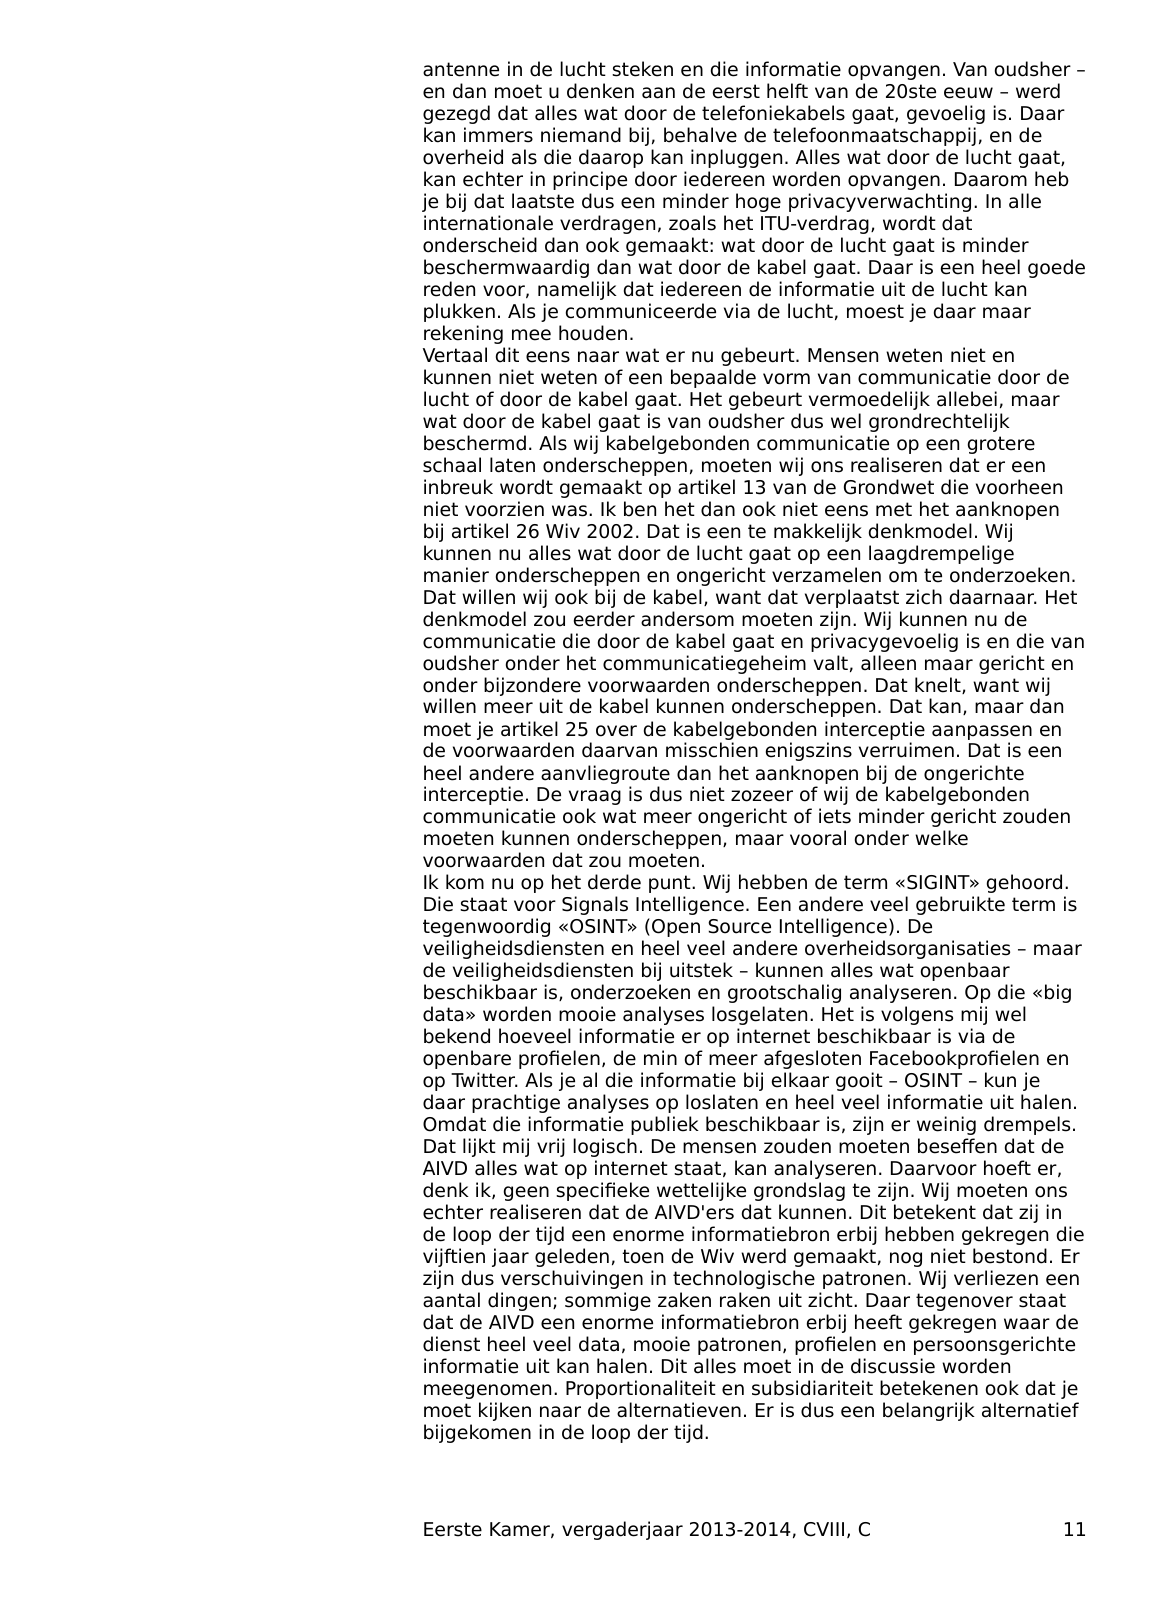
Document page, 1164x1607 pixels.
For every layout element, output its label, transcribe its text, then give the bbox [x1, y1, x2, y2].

text Vertaal dit eens naar wat er nu gebeurt. Mensen weten niet en kunnen niet weten of een bepaalde vorm van communicatie door de lucht of door de kabel gaat. Het gebeurt vermoedelijk allebei, maar wat door de kabel gaat is van oudsher dus wel grondrechtelijk beschermd. Als wij kabelgebonden communicatie op een grotere schaal laten onderscheppen, moeten wij ons realiseren dat er een inbreuk wordt gemaakt op artikel 13 van de Grondwet die voorheen niet voorzien was. Ik ben het dan ook niet eens met het aanknopen bij artikel 26 Wiv 2002. Dat is een te makkelijk denkmodel. Wij kunnen nu alles wat door de lucht gaat op een laagdrempelige manier onderscheppen en ongericht verzamelen om te onderzoeken. Dat willen wij ook bij de kabel, want dat verplaatst zich daarnaar. Het denkmodel zou eerder andersom moeten zijn. Wij kunnen nu de communicatie die door de kabel gaat en privacygevoelig is en die van oudsher onder het communicatiegeheim valt, alleen maar gericht en onder bijzondere voorwaarden onderscheppen. Dat knelt, want wij willen meer uit de kabel kunnen onderscheppen. Dat kan, maar dan moet je artikel 25 over de kabelgebonden interceptie aanpassen en de voorwaarden daarvan misschien enigszins verruimen. Dat is een heel andere aanvliegroute dan het aanknopen bij de ongerichte interceptie. De vraag is dus niet zozeer of wij de kabelgebonden communicatie ook wat meer ongericht of iets minder gericht zouden moeten kunnen onderscheppen, maar vooral onder welke voorwaarden dat zou moeten. [422, 345, 1087, 872]
text Ik kom nu op het derde punt. Wij hebben de term «SIGINT» gehoord. Die staat voor Signals Intelligence. Een andere veel gebruikte term is tegenwoordig «OSINT» (Open Source Intelligence). De veiligheidsdiensten en heel veel andere overheidsorganisaties – maar de veiligheidsdiensten bij uitstek – kunnen alles wat openbaar beschikbaar is, onderzoeken en grootschalig analyseren. Op die «big data» worden mooie analyses losgelaten. Het is volgens mij wel bekend hoeveel informatie er op internet beschikbaar is via de openbare profielen, de min of meer afgesloten Facebookprofielen en op Twitter. Als je al die informatie bij elkaar gooit – OSINT – kun je daar prachtige analyses op loslaten en heel veel informatie uit halen. Omdat die informatie publiek beschikbaar is, zijn er weinig drempels. Dat lijkt mij vrij logisch. De mensen zouden moeten beseffen dat de AIVD alles wat op internet staat, kan analyseren. Daarvoor hoeft er, denk ik, geen specifieke wettelijke grondslag te zijn. Wij moeten ons echter realiseren dat de AIVD'ers dat kunnen. Dit betekent dat zij in de loop der tijd een enorme informatiebron erbij hebben gekregen die vijftien jaar geleden, toen de Wiv werd gemaakt, nog niet bestond. Er zijn dus verschuivingen in technologische patronen. Wij verliezen een aantal dingen; sommige zaken raken uit zicht. Daar tegenover staat dat de AIVD een enorme informatiebron erbij heeft gekregen waar de dienst heel veel data, mooie patronen, profielen en persoonsgerichte informatie uit kan halen. Dit alles moet in de discussie worden meegenomen. Proportionaliteit en subsidiariteit betekenen ook dat je moet kijken naar de alternatieven. Er is dus een belangrijk alternatief bijgekomen in de loop der tijd. [422, 872, 1087, 1444]
text antenne in de lucht steken en die informatie opvangen. Van oudsher – en dan moet u denken aan de eerst helft van de 20ste eeuw – werd gezegd dat alles wat door de telefoniekabels gaat, gevoelig is. Daar kan immers niemand bij, behalve de telefoonmaatschappij, en de overheid als die daarop kan inpluggen. Alles wat door de lucht gaat, kan echter in principe door iedereen worden opvangen. Daarom heb je bij dat laatste dus een minder hoge privacyverwachting. In alle internationale verdragen, zoals het ITU-verdrag, wordt dat onderscheid dan ook gemaakt: wat door de lucht gaat is minder beschermwaardig dan wat door de kabel gaat. Daar is een heel goede reden voor, namelijk dat iedereen de informatie uit de lucht kan plukken. Als je communiceerde via de lucht, moest je daar maar rekening mee houden. [422, 59, 1087, 345]
